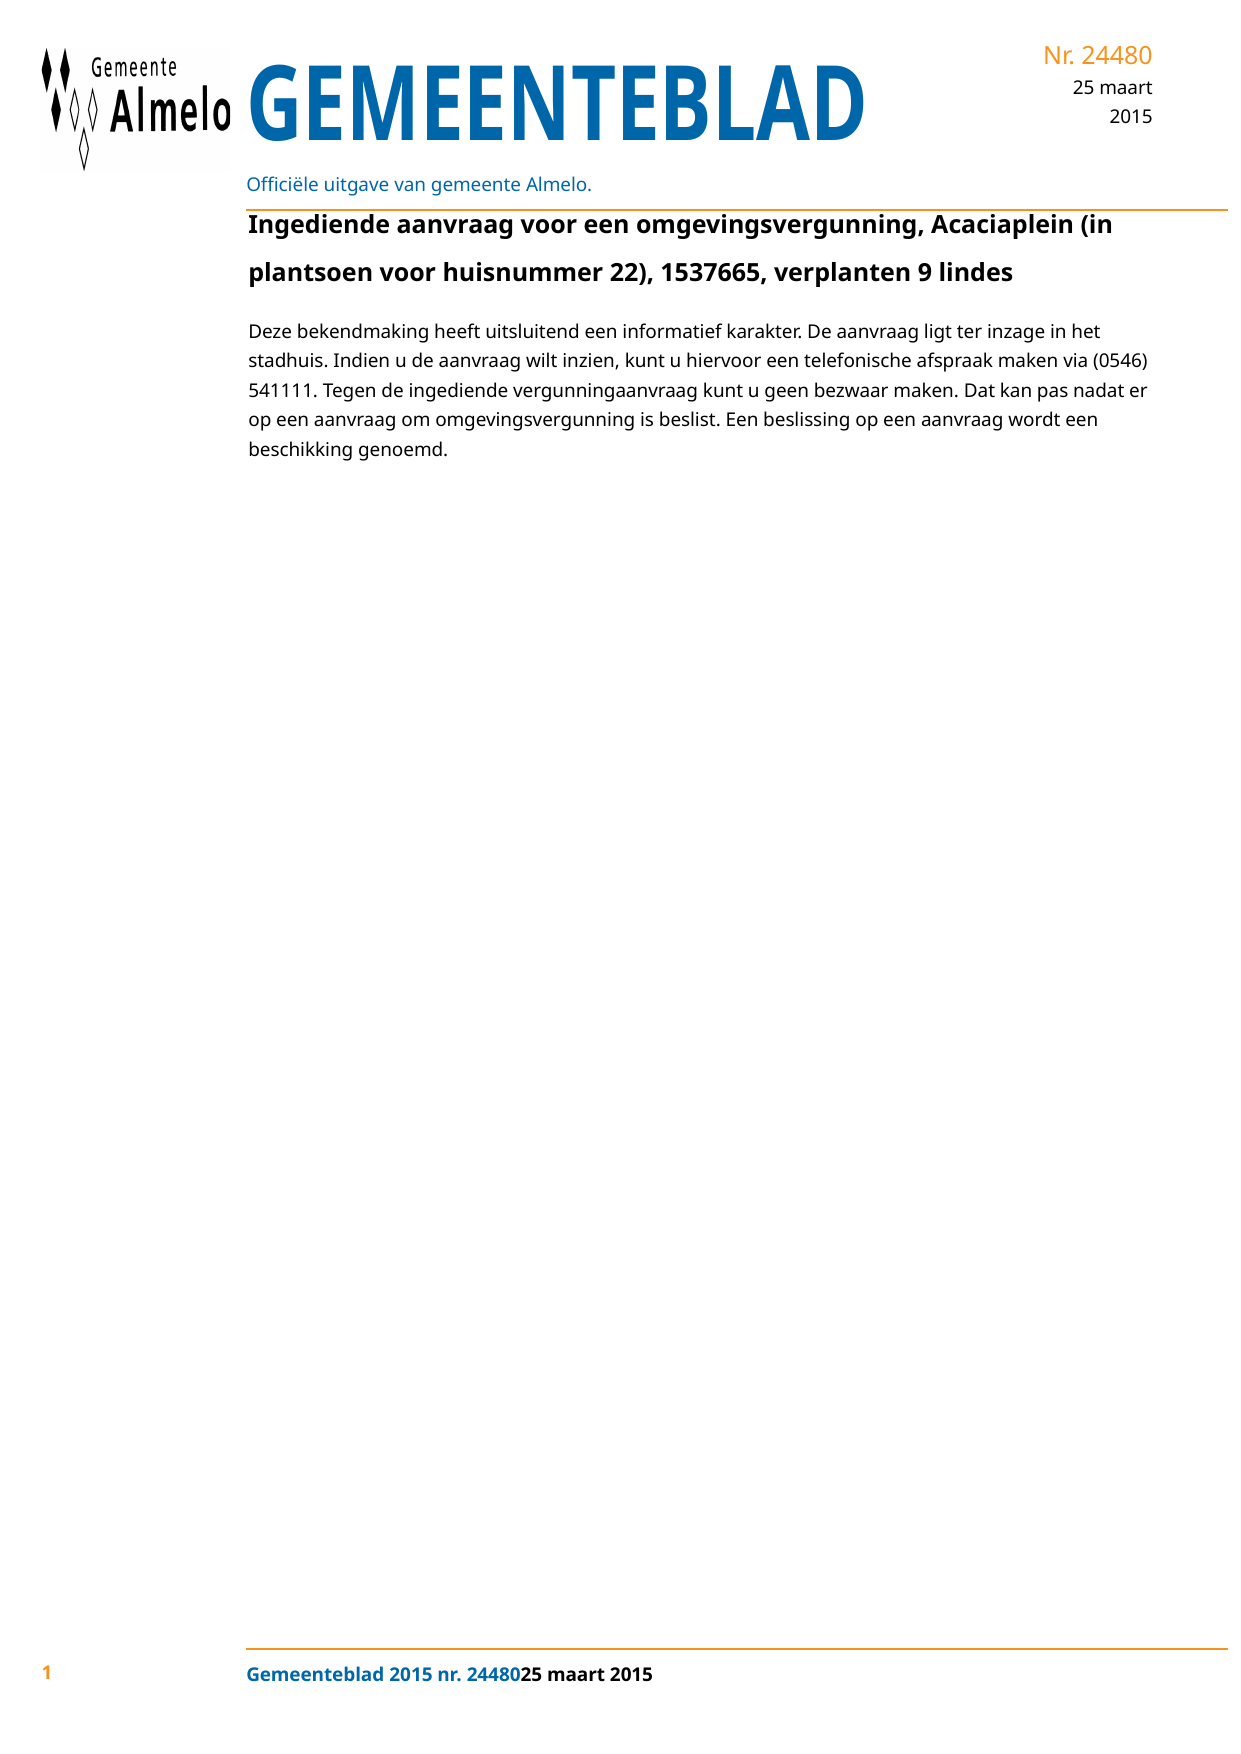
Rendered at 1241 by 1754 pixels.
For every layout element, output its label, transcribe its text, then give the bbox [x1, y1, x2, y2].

text Ingediende aanvraag voor een omgevingsvergunning, Acaciaplein (in plantsoen voor huisnummer 22), 1537665, verplanten 9 lindes [248, 211, 1152, 288]
picture [41, 47, 231, 172]
text Deze bekendmaking heeft uitsluitend een informatief karakter. De aanvraag ligt ter inzage in het stadhuis. Indien u de aanvraag wilt inzien, kunt u hiervoor een telefonische afspraak maken via (0546) 541111. Tegen de ingediende vergunningaanvraag kunt u geen bezwaar maken. Dat kan pas nadat er op een aanvraag om omgevingsvergunning is beslist. Een beslissing op een aanvraag wordt een beschikking genoemd. [248, 318, 1152, 462]
